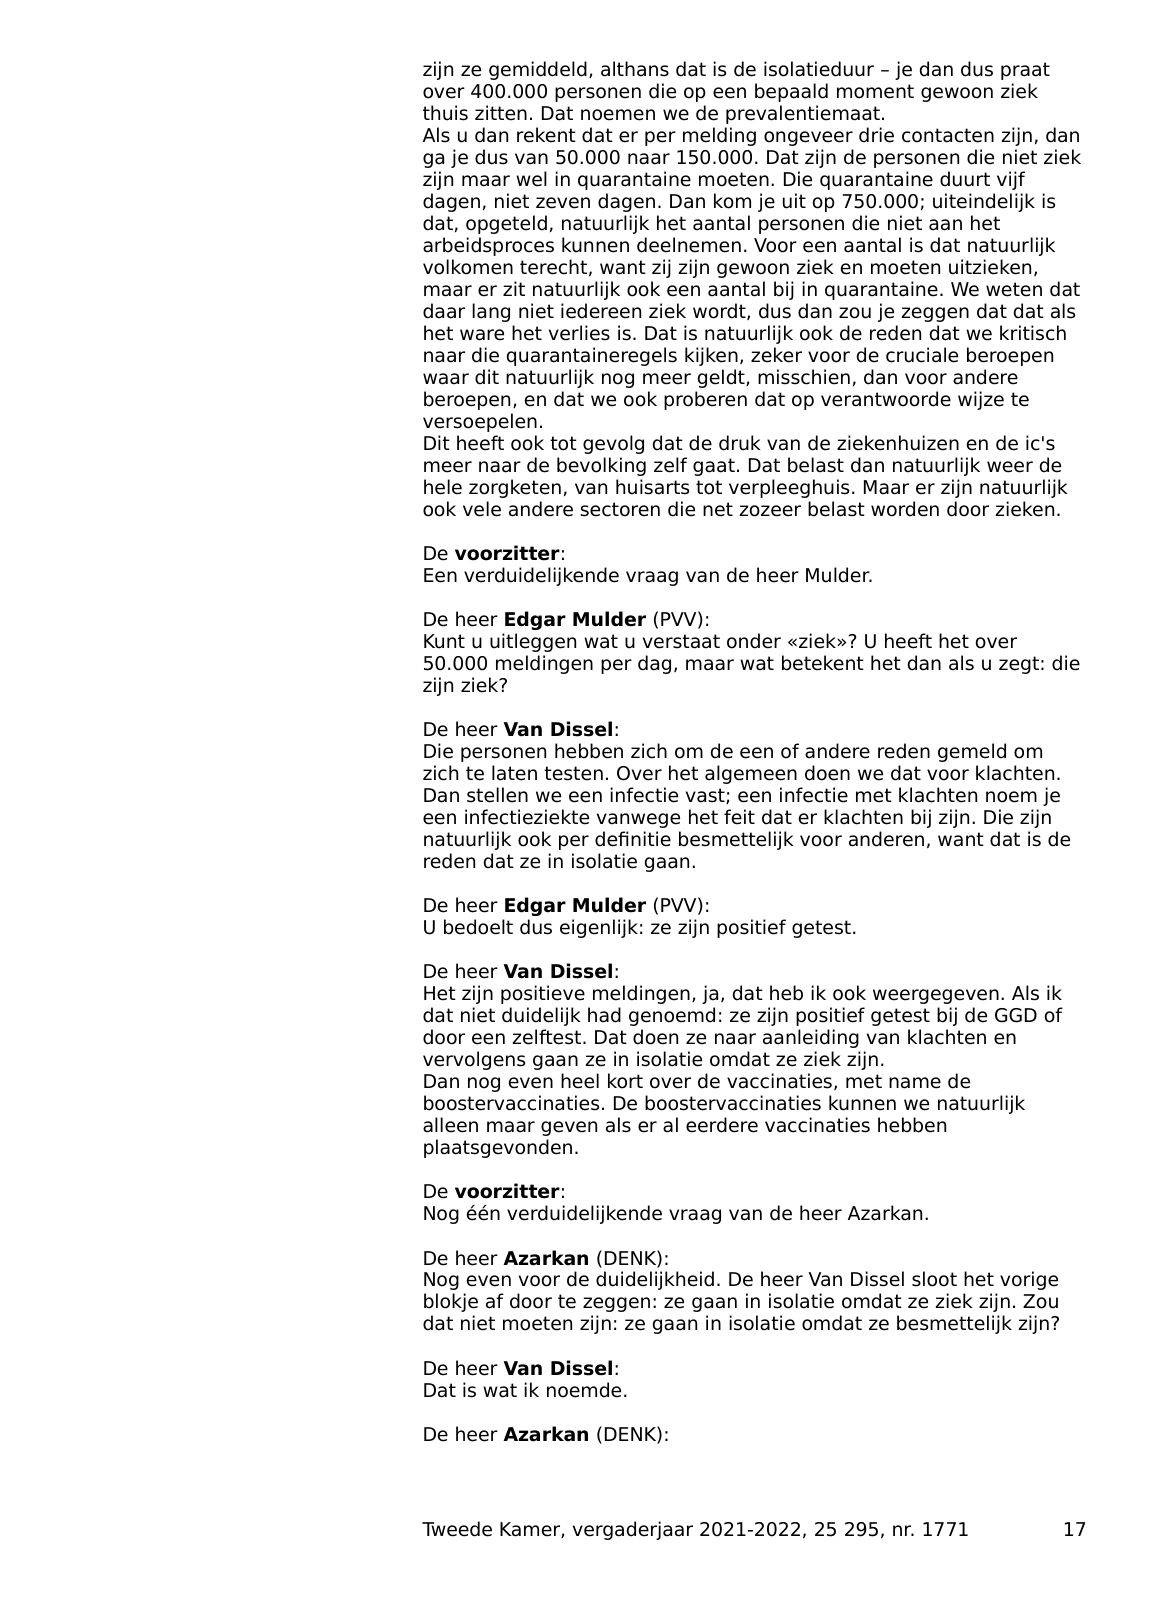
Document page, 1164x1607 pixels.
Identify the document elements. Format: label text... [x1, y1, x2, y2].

text Dat is wat ik noemde. [422, 1379, 1087, 1401]
text Nog één verduidelijkende vraag van de heer Azarkan. [422, 1203, 1087, 1225]
text Kunt u uitleggen wat u verstaat onder «ziek»? U heeft het over 50.000 meldingen per dag, maar wat betekent het dan als u zegt: die zijn ziek? [422, 631, 1087, 697]
text De heer Van Dissel: [422, 961, 1087, 983]
text zijn ze gemiddeld, althans dat is de isolatieduur – je dan dus praat over 400.000 personen die op een bepaald moment gewoon ziek thuis zitten. Dat noemen we de prevalentiemaat. [422, 59, 1087, 125]
text De heer Van Dissel: [422, 1357, 1087, 1379]
text De heer Azarkan (DENK): [422, 1424, 1087, 1446]
text De heer Van Dissel: [422, 719, 1087, 741]
text Een verduidelijkende vraag van de heer Mulder. [422, 565, 1087, 587]
text Nog even voor de duidelijkheid. De heer Van Dissel sloot het vorige blokje af door te zeggen: ze gaan in isolatie omdat ze ziek zijn. Zou dat niet moeten zijn: ze gaan in isolatie omdat ze besmettelijk zijn? [422, 1269, 1087, 1335]
text Dit heeft ook tot gevolg dat de druk van de ziekenhuizen en de ic's meer naar de bevolking zelf gaat. Dat belast dan natuurlijk weer de hele zorgketen, van huisarts tot verpleeghuis. Maar er zijn natuurlijk ook vele andere sectoren die net zozeer belast worden door zieken. [422, 433, 1087, 521]
text De voorzitter: [422, 1181, 1087, 1203]
text U bedoelt dus eigenlijk: ze zijn positief getest. [422, 917, 1087, 939]
text Als u dan rekent dat er per melding ongeveer drie contacten zijn, dan ga je dus van 50.000 naar 150.000. Dat zijn de personen die niet ziek zijn maar wel in quarantaine moeten. Die quarantaine duurt vijf dagen, niet zeven dagen. Dan kom je uit op 750.000; uiteindelijk is dat, opgeteld, natuurlijk het aantal personen die niet aan het arbeidsproces kunnen deelnemen. Voor een aantal is dat natuurlijk volkomen terecht, want zij zijn gewoon ziek en moeten uitzieken, maar er zit natuurlijk ook een aantal bij in quarantaine. We weten dat daar lang niet iedereen ziek wordt, dus dan zou je zeggen dat dat als het ware het verlies is. Dat is natuurlijk ook de reden dat we kritisch naar die quarantaineregels kijken, zeker voor de cruciale beroepen waar dit natuurlijk nog meer geldt, misschien, dan voor andere beroepen, en dat we ook proberen dat op verantwoorde wijze te versoepelen. [422, 125, 1087, 433]
text De heer Edgar Mulder (PVV): [422, 609, 1087, 631]
text De heer Azarkan (DENK): [422, 1247, 1087, 1269]
text De voorzitter: [422, 543, 1087, 565]
text Het zijn positieve meldingen, ja, dat heb ik ook weergegeven. Als ik dat niet duidelijk had genoemd: ze zijn positief getest bij de GGD of door een zelftest. Dat doen ze naar aanleiding van klachten en vervolgens gaan ze in isolatie omdat ze ziek zijn. [422, 983, 1087, 1071]
text Die personen hebben zich om de een of andere reden gemeld om zich te laten testen. Over het algemeen doen we dat voor klachten. Dan stellen we een infectie vast; een infectie met klachten noem je een infectieziekte vanwege het feit dat er klachten bij zijn. Die zijn natuurlijk ook per definitie besmettelijk voor anderen, want dat is de reden dat ze in isolatie gaan. [422, 741, 1087, 873]
text Dan nog even heel kort over de vaccinaties, met name de boostervaccinaties. De boostervaccinaties kunnen we natuurlijk alleen maar geven als er al eerdere vaccinaties hebben plaatsgevonden. [422, 1071, 1087, 1159]
text De heer Edgar Mulder (PVV): [422, 895, 1087, 917]
